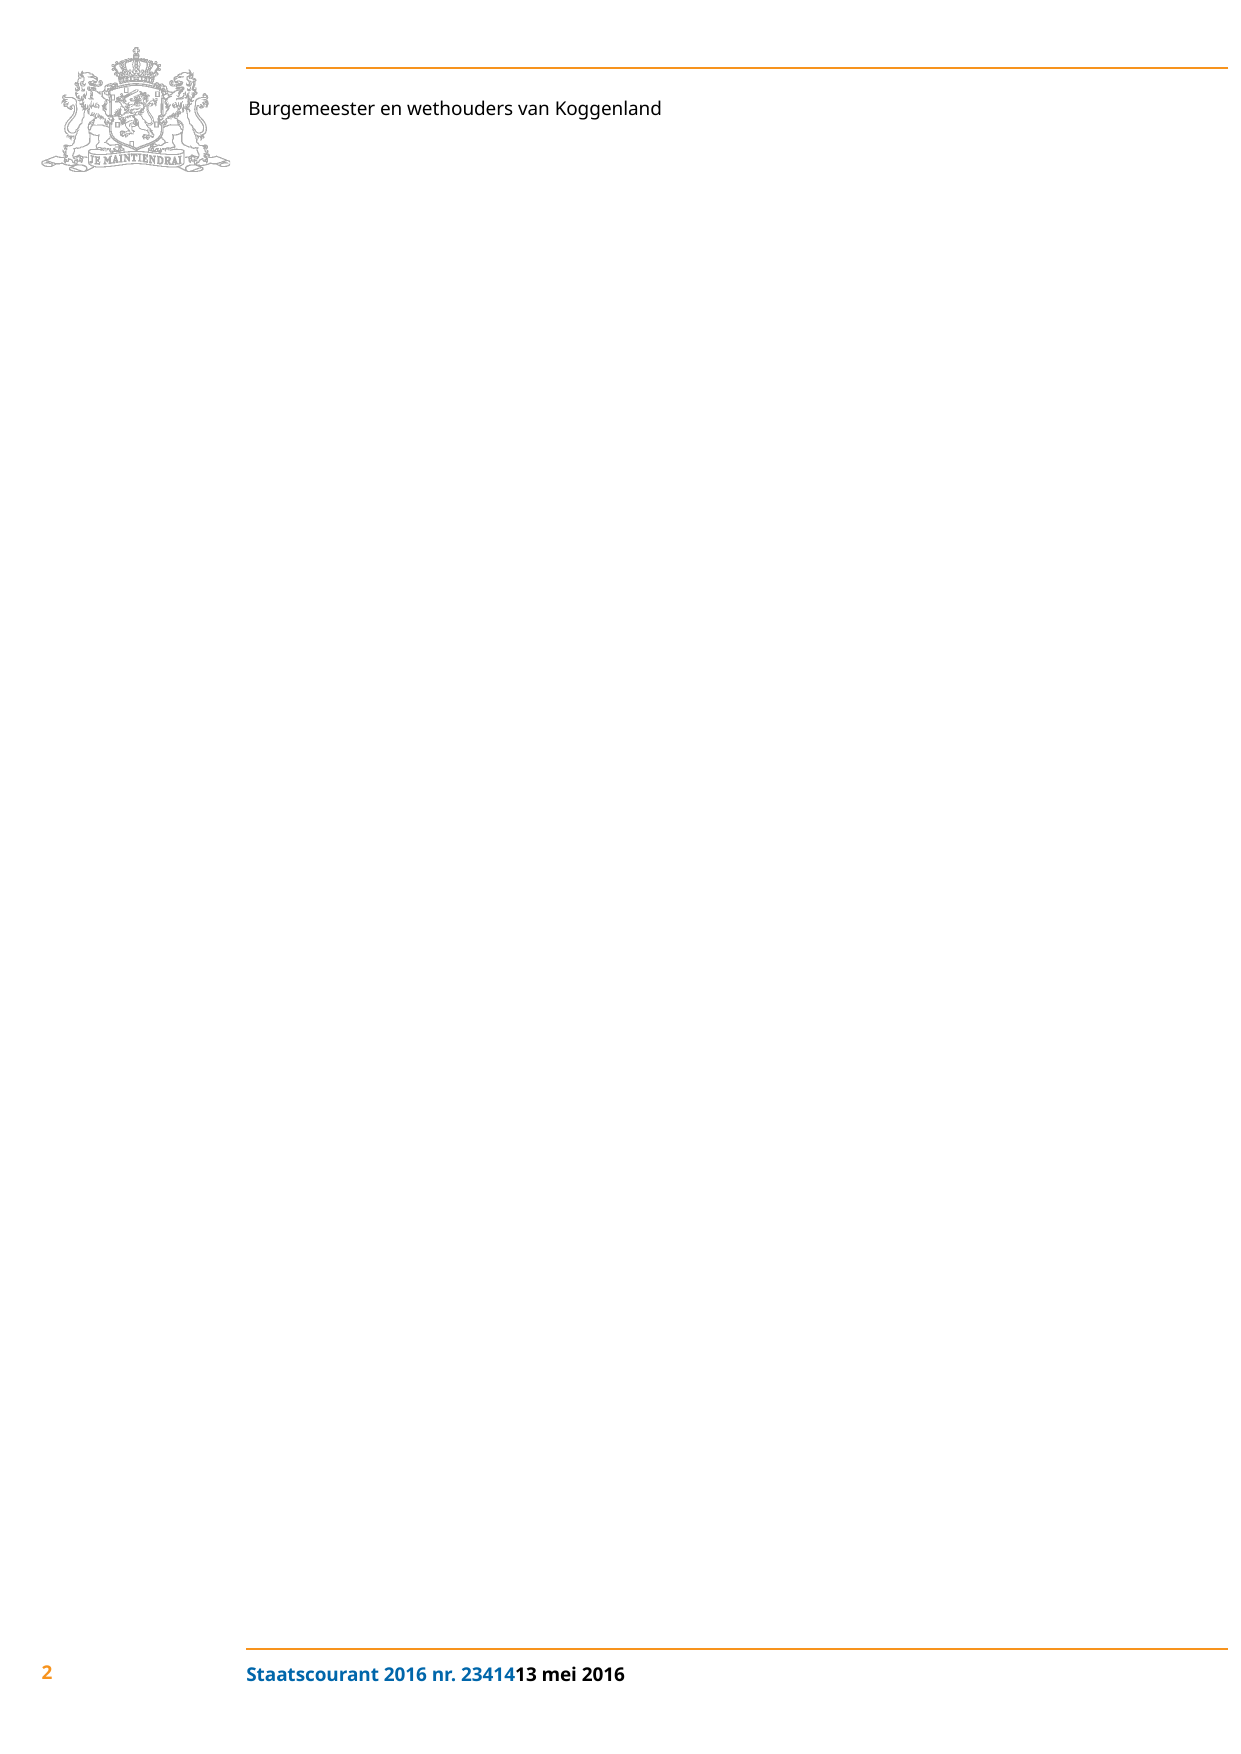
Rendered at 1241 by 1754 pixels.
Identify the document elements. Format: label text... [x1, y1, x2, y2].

picture [41, 47, 231, 172]
text Burgemeester en wethouders van Koggenland [248, 95, 1152, 121]
